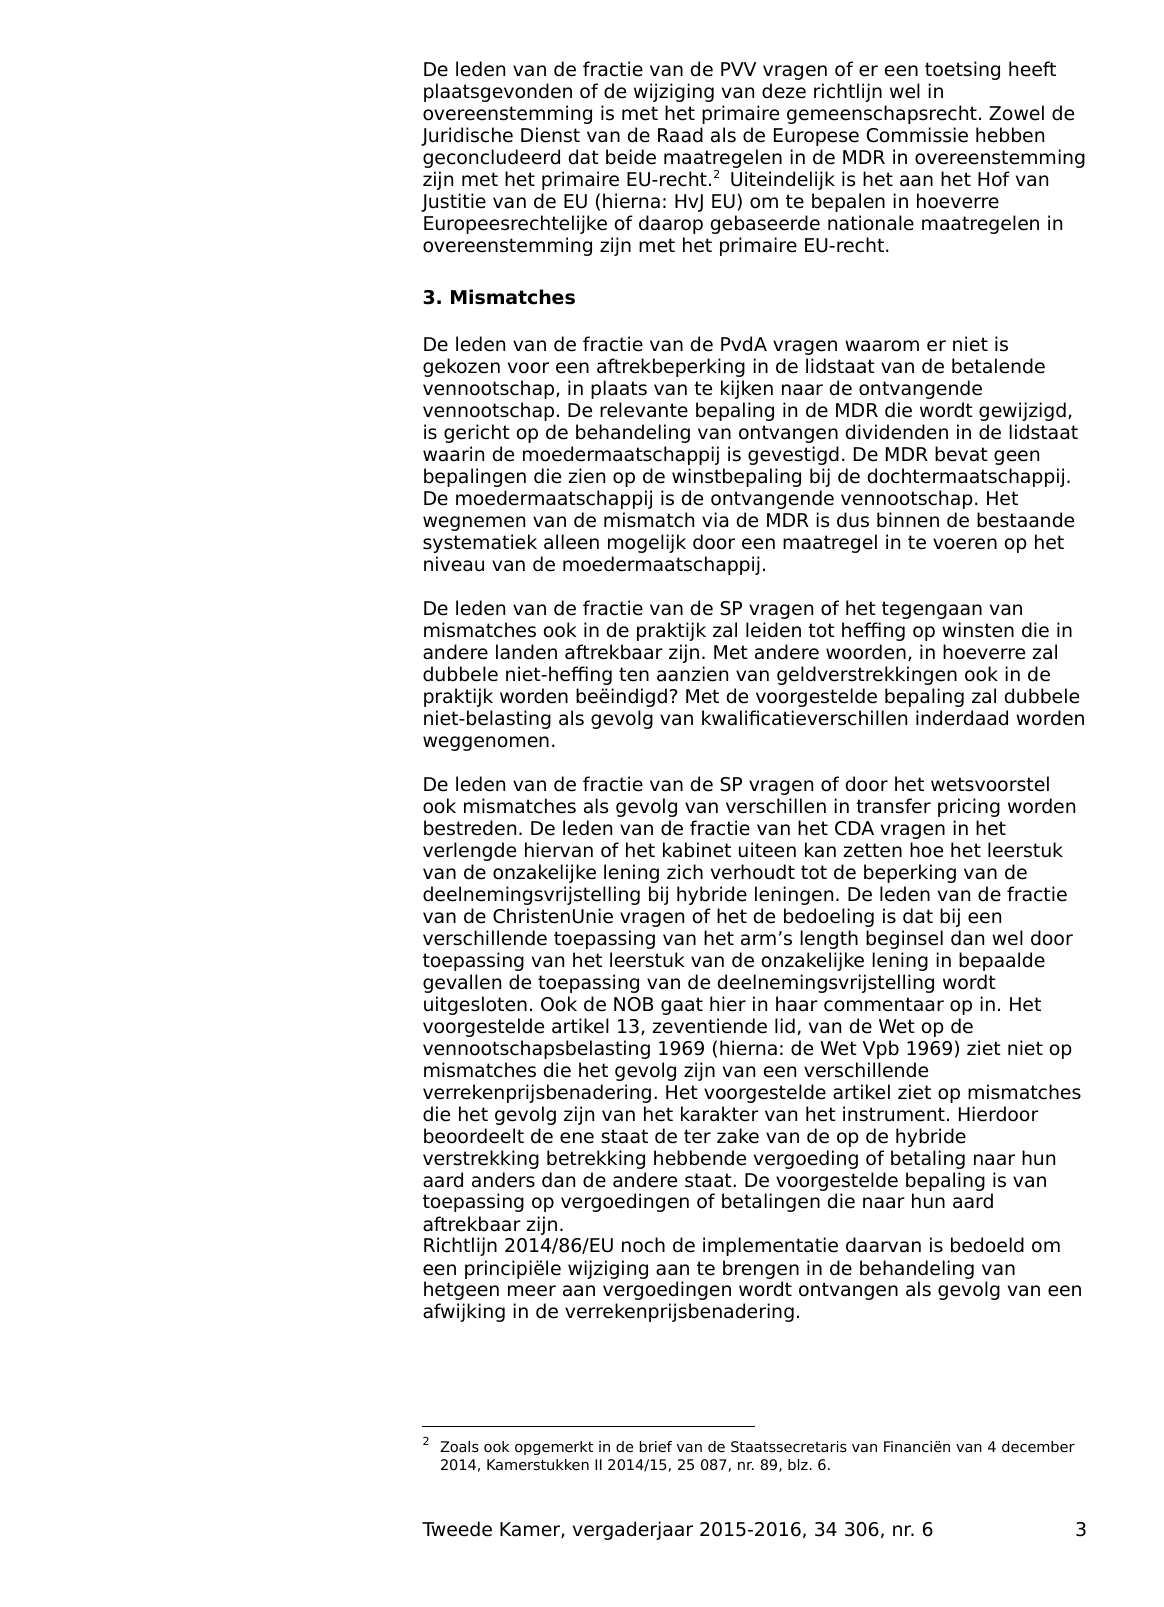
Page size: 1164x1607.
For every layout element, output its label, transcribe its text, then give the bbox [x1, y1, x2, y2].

text De leden van de fractie van de SP vragen of door het wetsvoorstel ook mismatches als gevolg van verschillen in transfer pricing worden bestreden. De leden van de fractie van het CDA vragen in het verlengde hiervan of het kabinet uiteen kan zetten hoe het leerstuk van de onzakelijke lening zich verhoudt tot de beperking van de deelnemingsvrijstelling bij hybride leningen. De leden van de fractie van de ChristenUnie vragen of het de bedoeling is dat bij een verschillende toepassing van het arm’s length beginsel dan wel door toepassing van het leerstuk van de onzakelijke lening in bepaalde gevallen de toepassing van de deelnemingsvrijstelling wordt uitgesloten. Ook de NOB gaat hier in haar commentaar op in. Het voorgestelde artikel 13, zeventiende lid, van de Wet op de vennootschapsbelasting 1969 (hierna: de Wet Vpb 1969) ziet niet op mismatches die het gevolg zijn van een verschillende verrekenprijsbenadering. Het voorgestelde artikel ziet op mismatches die het gevolg zijn van het karakter van het instrument. Hierdoor beoordeelt de ene staat de ter zake van de op de hybride verstrekking betrekking hebbende vergoeding of betaling naar hun aard anders dan de andere staat. De voorgestelde bepaling is van toepassing op vergoedingen of betalingen die naar hun aard aftrekbaar zijn. [422, 774, 1087, 1235]
text De leden van de fractie van de PVV vragen of er een toetsing heeft plaatsgevonden of de wijziging van deze richtlijn wel in overeenstemming is met het primaire gemeenschapsrecht. Zowel de Juridische Dienst van de Raad als de Europese Commissie hebben geconcludeerd dat beide maatregelen in de MDR in overeenstemming zijn met het primaire EU-recht. Uiteindelijk is het aan het Hof van Justitie van de EU (hierna: HvJ EU) om te bepalen in hoeverre Europeesrechtelijke of daarop gebaseerde nationale maatregelen in overeenstemming zijn met het primaire EU-recht. [422, 59, 1087, 257]
subtitle 3. Mismatches [422, 287, 1087, 309]
text Richtlijn 2014/86/EU noch de implementatie daarvan is bedoeld om een principiële wijziging aan te brengen in de behandeling van hetgeen meer aan vergoedingen wordt ontvangen als gevolg van een afwijking in de verrekenprijsbenadering. [422, 1235, 1087, 1323]
text De leden van de fractie van de PvdA vragen waarom er niet is gekozen voor een aftrekbeperking in de lidstaat van de betalende vennootschap, in plaats van te kijken naar de ontvangende vennootschap. De relevante bepaling in de MDR die wordt gewijzigd, is gericht op de behandeling van ontvangen dividenden in de lidstaat waarin de moedermaatschappij is gevestigd. De MDR bevat geen bepalingen die zien op de winstbepaling bij de dochtermaatschappij. De moedermaatschappij is de ontvangende vennootschap. Het wegnemen van de mismatch via de MDR is dus binnen de bestaande systematiek alleen mogelijk door een maatregel in te voeren op het niveau van de moedermaatschappij. [422, 334, 1087, 576]
text De leden van de fractie van de SP vragen of het tegengaan van mismatches ook in de praktijk zal leiden tot heffing op winsten die in andere landen aftrekbaar zijn. Met andere woorden, in hoeverre zal dubbele niet-heffing ten aanzien van geldverstrekkingen ook in de praktijk worden beëindigd? Met de voorgestelde bepaling zal dubbele niet-belasting als gevolg van kwalificatieverschillen inderdaad worden weggenomen. [422, 598, 1087, 752]
text Zoals ook opgemerkt in de brief van de Staatssecretaris van Financiën van 4 december 2014, Kamerstukken II 2014/15, 25 087, nr. 89, blz. 6. [422, 1435, 1087, 1474]
